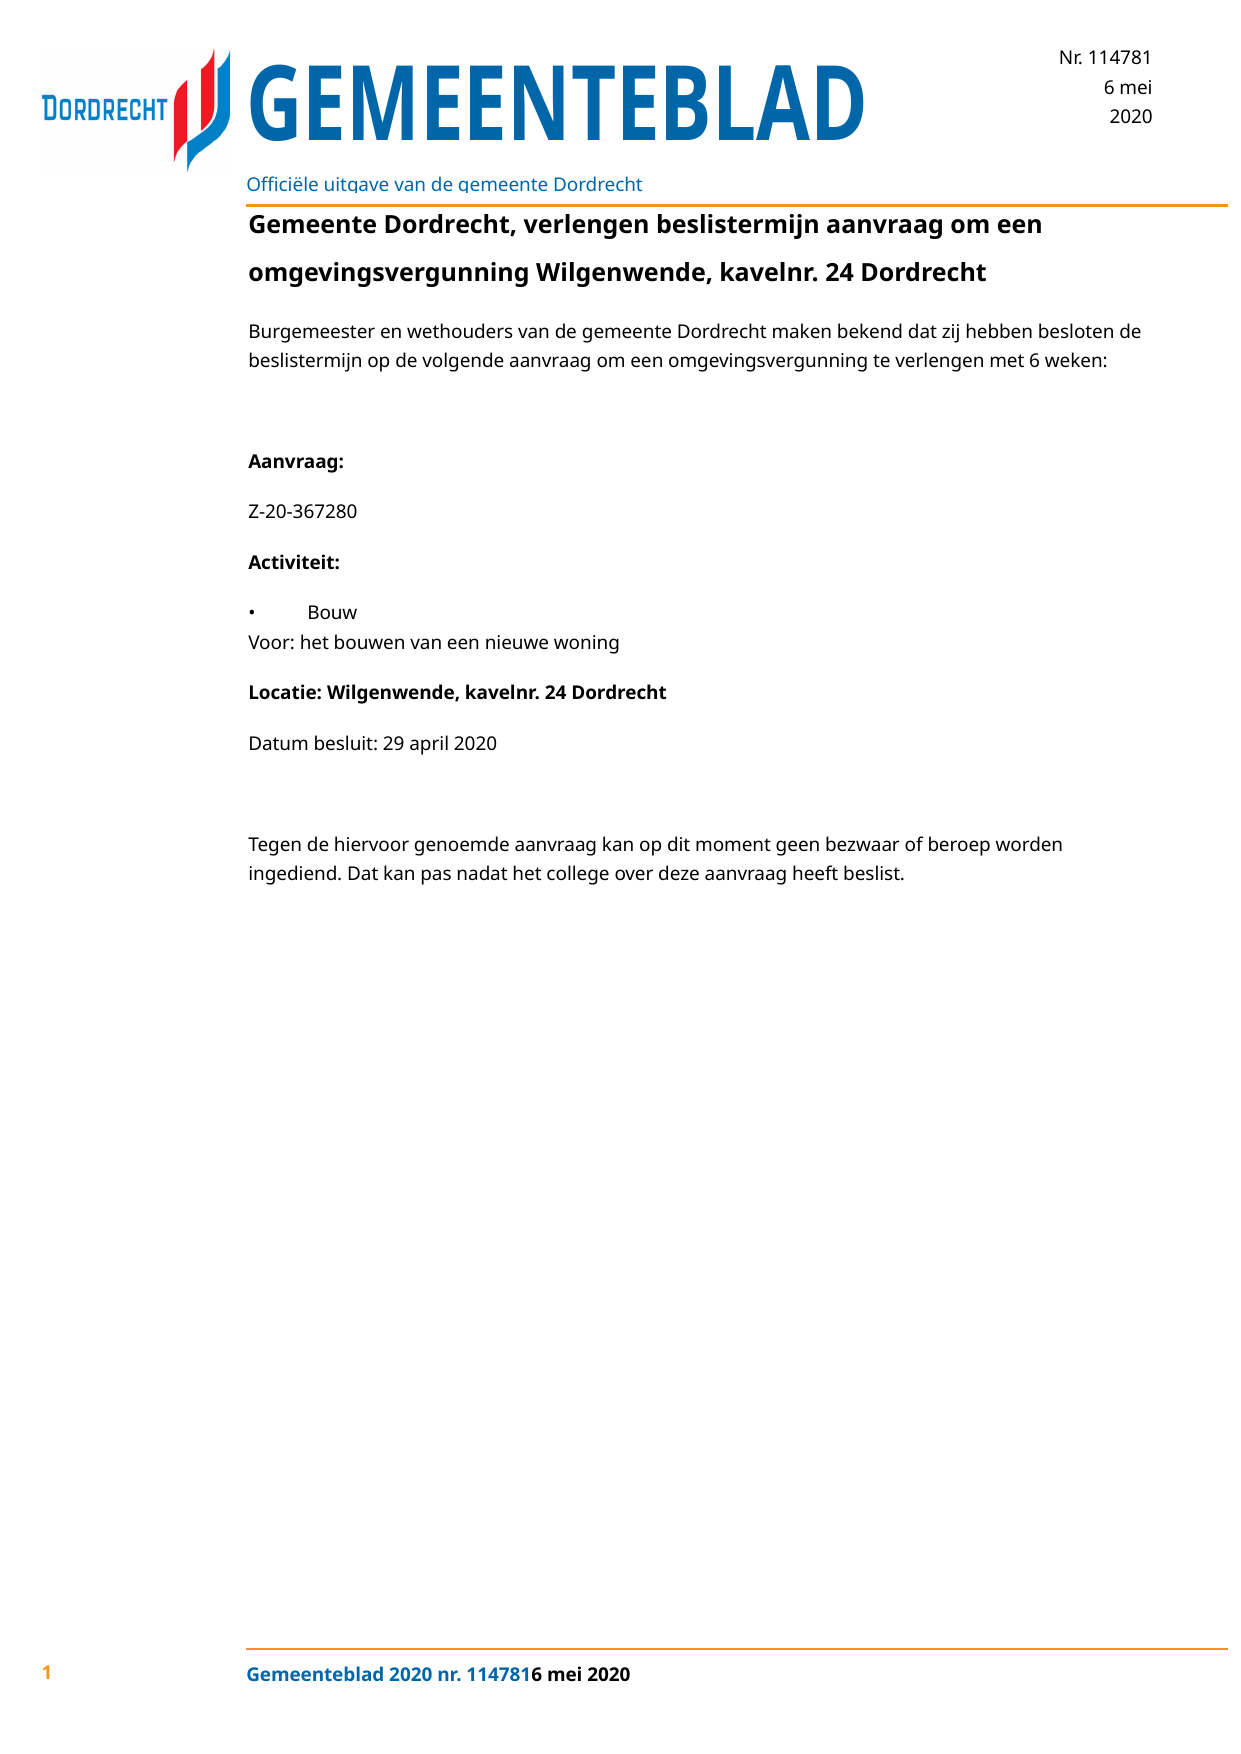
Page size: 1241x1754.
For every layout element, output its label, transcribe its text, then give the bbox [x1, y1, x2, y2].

text Tegen de hiervoor genoemde aanvraag kan op dit moment geen bezwaar of beroep worden ingediend. Dat kan pas nadat het college over deze aanvraag heeft beslist. [248, 831, 1152, 886]
text Gemeente Dordrecht, verlengen beslistermijn aanvraag om een omgevingsvergunning Wilgenwende, kavelnr. 24 Dordrecht [248, 207, 1152, 288]
text Voor: het bouwen van een nieuwe woning [248, 629, 1152, 655]
text Locatie: Wilgenwende, kavelnr. 24 Dordrecht [248, 679, 1152, 705]
text Aanvraag: [248, 448, 1152, 474]
text Datum besluit: 29 april 2020 [248, 730, 1152, 756]
text Burgemeester en wethouders van de gemeente Dordrecht maken bekend dat zij hebben besloten de beslistermijn op de volgende aanvraag om een omgevingsvergunning te verlengen met 6 weken: [248, 318, 1152, 373]
list Bouw [248, 599, 1152, 625]
text Activiteit: [248, 549, 1152, 575]
text Z-20-367280 [248, 499, 1152, 524]
picture [41, 47, 231, 172]
